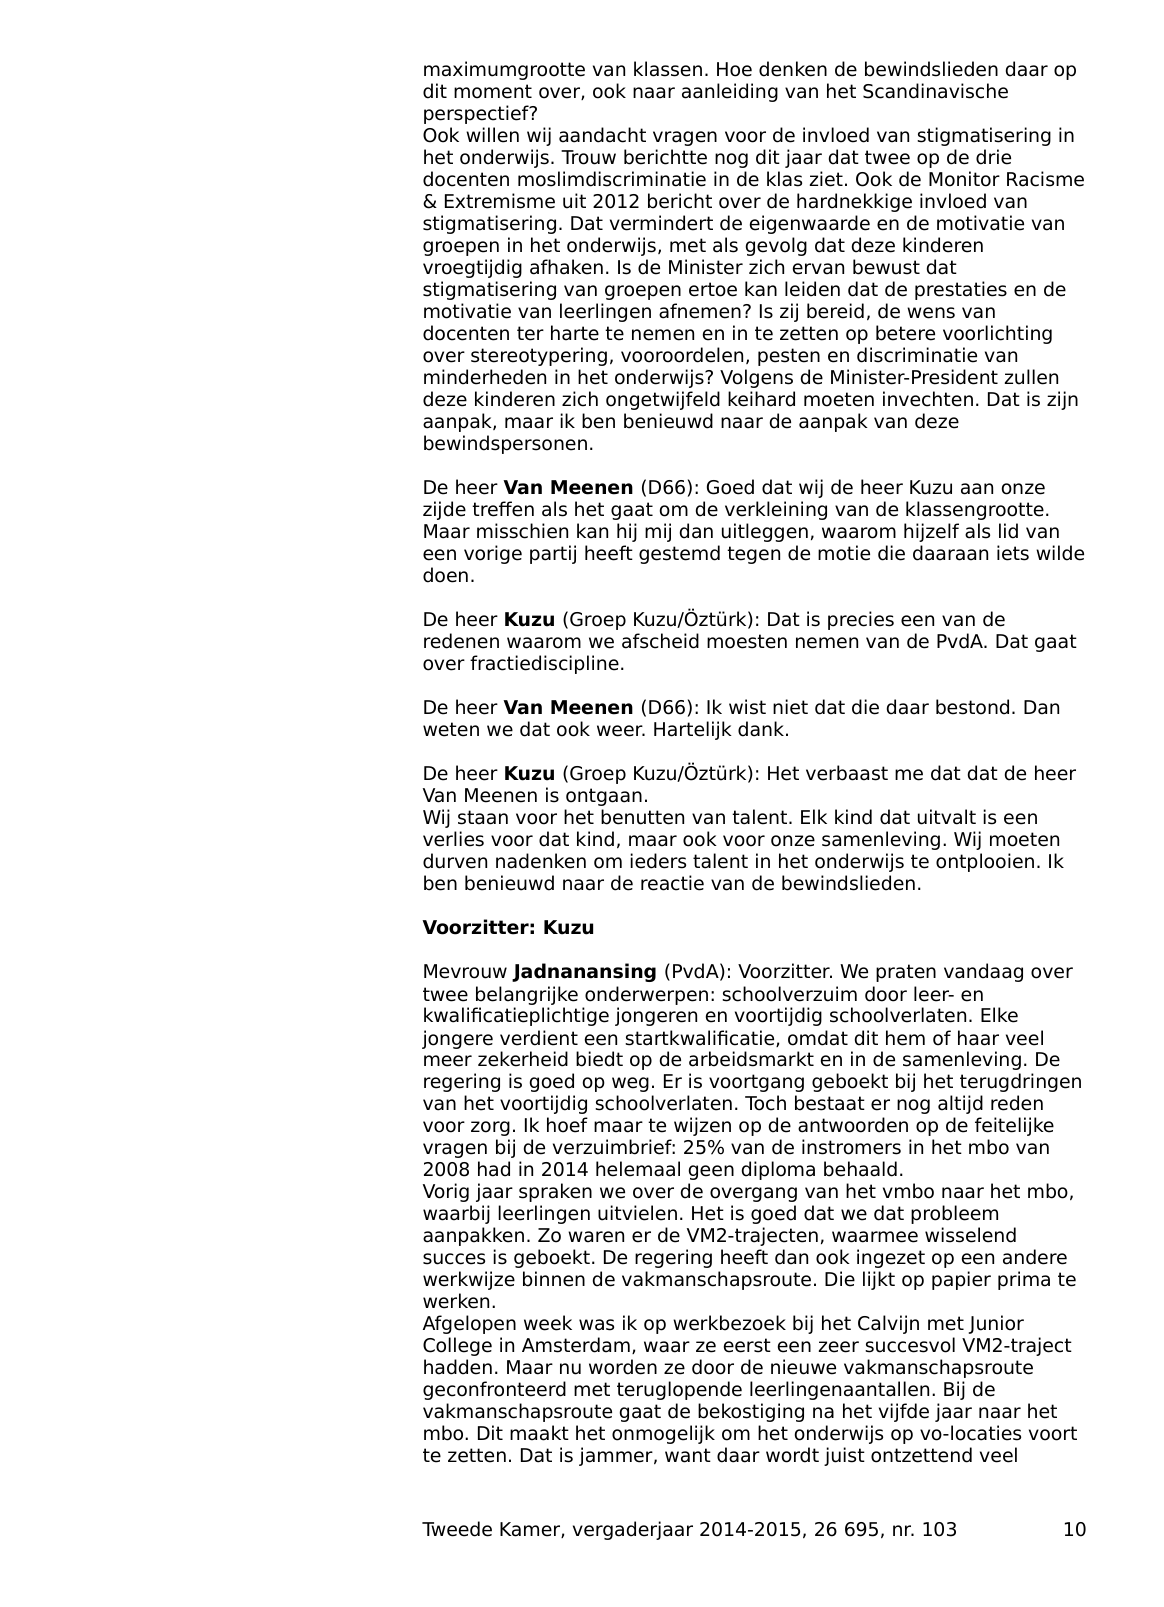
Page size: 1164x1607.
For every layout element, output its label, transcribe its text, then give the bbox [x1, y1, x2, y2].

text maximumgrootte van klassen. Hoe denken de bewindslieden daar op dit moment over, ook naar aanleiding van het Scandinavische perspectief? [422, 59, 1087, 125]
text De heer Kuzu (Groep Kuzu/Öztürk): Het verbaast me dat dat de heer Van Meenen is ontgaan. [422, 763, 1087, 807]
text Wij staan voor het benutten van talent. Elk kind dat uitvalt is een verlies voor dat kind, maar ook voor onze samenleving. Wij moeten durven nadenken om ieders talent in het onderwijs te ontplooien. Ik ben benieuwd naar de reactie van de bewindslieden. [422, 807, 1087, 895]
text De heer Van Meenen (D66): Goed dat wij de heer Kuzu aan onze zijde treffen als het gaat om de verkleining van de klassengrootte. Maar misschien kan hij mij dan uitleggen, waarom hijzelf als lid van een vorige partij heeft gestemd tegen de motie die daaraan iets wilde doen. [422, 477, 1087, 587]
text Afgelopen week was ik op werkbezoek bij het Calvijn met Junior College in Amsterdam, waar ze eerst een zeer succesvol VM2-traject hadden. Maar nu worden ze door de nieuwe vakmanschapsroute geconfronteerd met teruglopende leerlingenaantallen. Bij de vakmanschapsroute gaat de bekostiging na het vijfde jaar naar het mbo. Dit maakt het onmogelijk om het onderwijs op vo-locaties voort te zetten. Dat is jammer, want daar wordt juist ontzettend veel [422, 1313, 1087, 1467]
text De heer Van Meenen (D66): Ik wist niet dat die daar bestond. Dan weten we dat ook weer. Hartelijk dank. [422, 697, 1087, 741]
text Ook willen wij aandacht vragen voor de invloed van stigmatisering in het onderwijs. Trouw berichtte nog dit jaar dat twee op de drie docenten moslimdiscriminatie in de klas ziet. Ook de Monitor Racisme & Extremisme uit 2012 bericht over de hardnekkige invloed van stigmatisering. Dat vermindert de eigenwaarde en de motivatie van groepen in het onderwijs, met als gevolg dat deze kinderen vroegtijdig afhaken. Is de Minister zich ervan bewust dat stigmatisering van groepen ertoe kan leiden dat de prestaties en de motivatie van leerlingen afnemen? Is zij bereid, de wens van docenten ter harte te nemen en in te zetten op betere voorlichting over stereotypering, vooroordelen, pesten en discriminatie van minderheden in het onderwijs? Volgens de Minister-President zullen deze kinderen zich ongetwijfeld keihard moeten invechten. Dat is zijn aanpak, maar ik ben benieuwd naar de aanpak van deze bewindspersonen. [422, 125, 1087, 455]
text Vorig jaar spraken we over de overgang van het vmbo naar het mbo, waarbij leerlingen uitvielen. Het is goed dat we dat probleem aanpakken. Zo waren er de VM2-trajecten, waarmee wisselend succes is geboekt. De regering heeft dan ook ingezet op een andere werkwijze binnen de vakmanschapsroute. Die lijkt op papier prima te werken. [422, 1181, 1087, 1313]
text De heer Kuzu (Groep Kuzu/Öztürk): Dat is precies een van de redenen waarom we afscheid moesten nemen van de PvdA. Dat gaat over fractiediscipline. [422, 609, 1087, 675]
subtitle Voorzitter: Kuzu [422, 917, 1087, 939]
text Mevrouw Jadnanansing (PvdA): Voorzitter. We praten vandaag over twee belangrijke onderwerpen: schoolverzuim door leer- en kwalificatieplichtige jongeren en voortijdig schoolverlaten. Elke jongere verdient een startkwalificatie, omdat dit hem of haar veel meer zekerheid biedt op de arbeidsmarkt en in de samenleving. De regering is goed op weg. Er is voortgang geboekt bij het terugdringen van het voortijdig schoolverlaten. Toch bestaat er nog altijd reden voor zorg. Ik hoef maar te wijzen op de antwoorden op de feitelijke vragen bij de verzuimbrief: 25% van de instromers in het mbo van 2008 had in 2014 helemaal geen diploma behaald. [422, 961, 1087, 1181]
